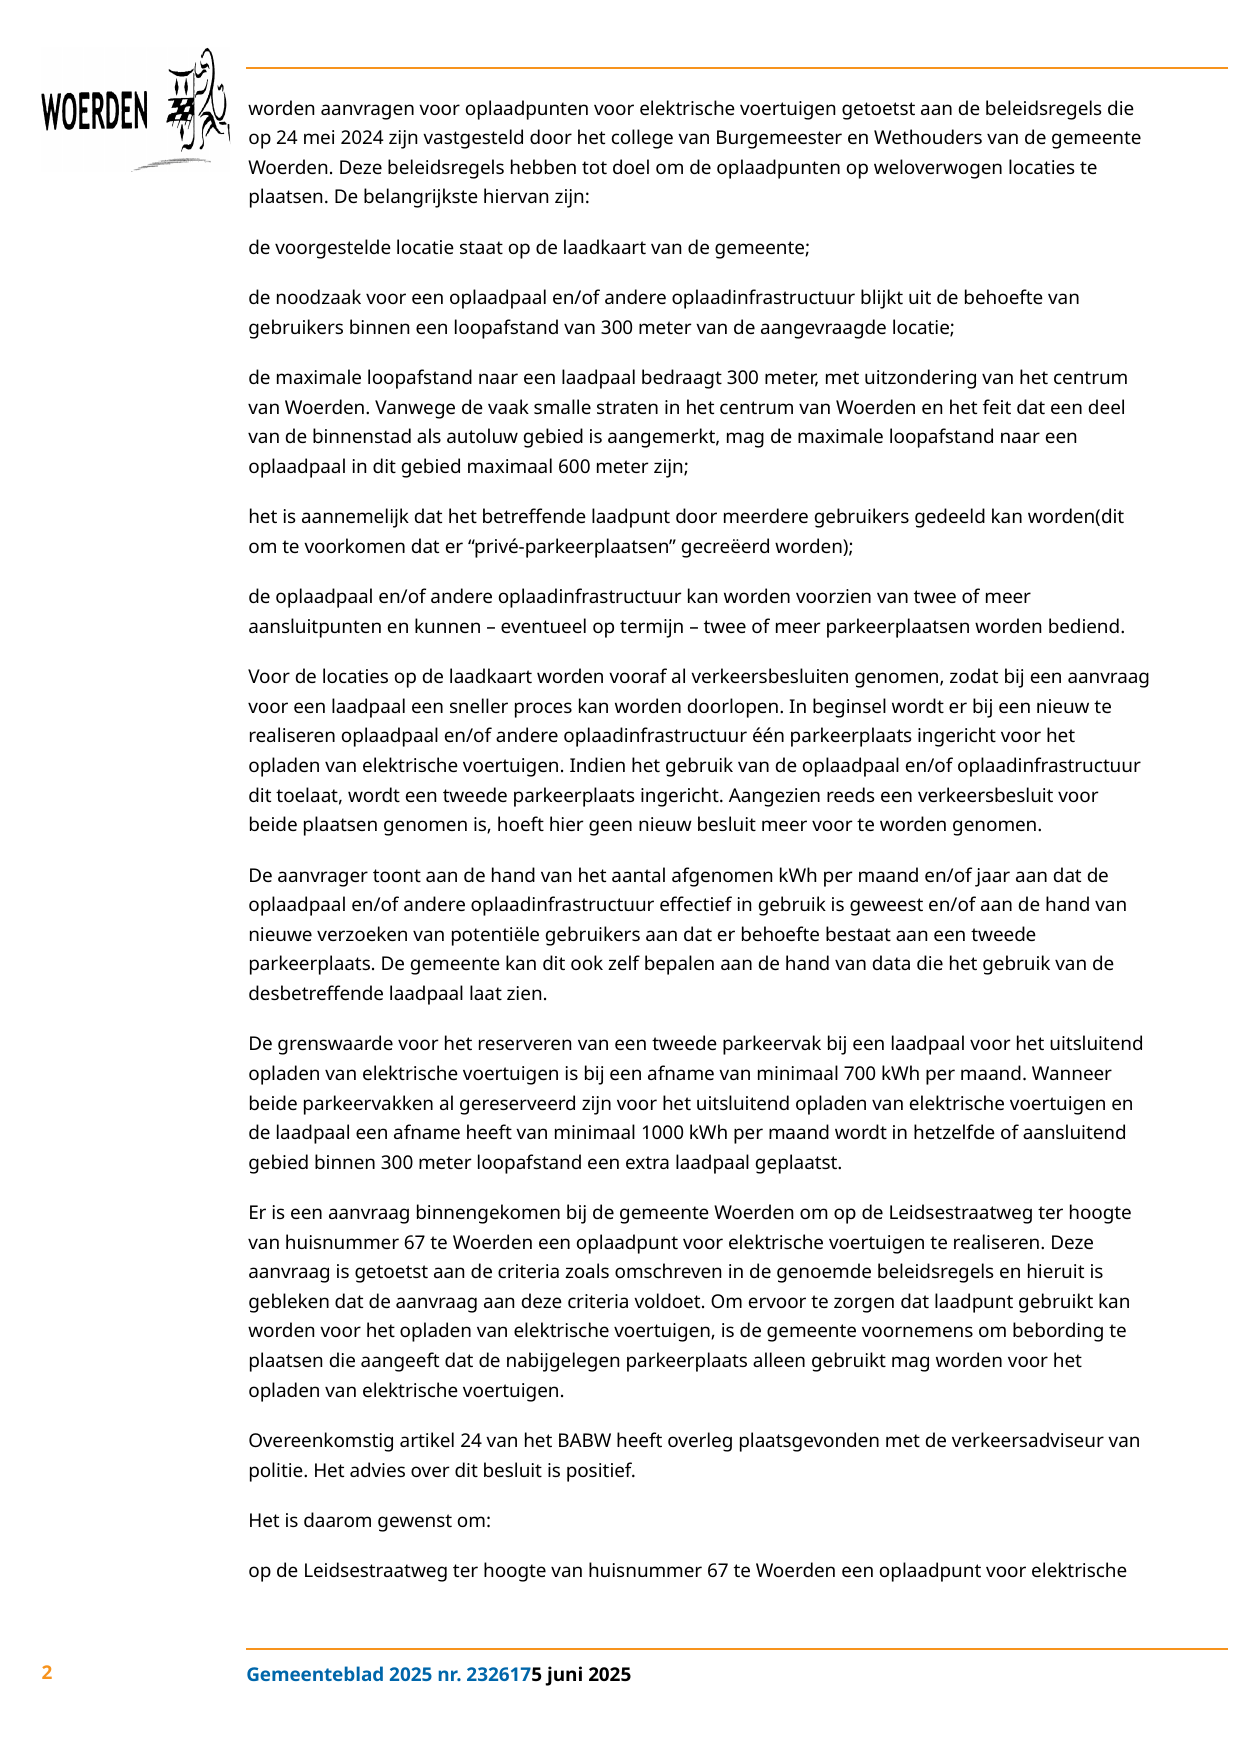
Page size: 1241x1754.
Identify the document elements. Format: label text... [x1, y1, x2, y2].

text De aanvrager toont aan de hand van het aantal afgenomen kWh per maand en/of jaar aan dat de oplaadpaal en/of andere oplaadinfrastructuur effectief in gebruik is geweest en/of aan de hand van nieuwe verzoeken van potentiële gebruikers aan dat er behoefte bestaat aan een tweede parkeerplaats. De gemeente kan dit ook zelf bepalen aan de hand van data die het gebruik van de desbetreffende laadpaal laat zien. [248, 862, 1152, 1006]
text op de Leidsestraatweg ter hoogte van huisnummer 67 te Woerden een oplaadpunt voor elektrische [248, 1558, 1152, 1583]
text de oplaadpaal en/of andere oplaadinfrastructuur kan worden voorzien van twee of meer aansluitpunten en kunnen – eventueel op termijn – twee of meer parkeerplaatsen worden bediend. [248, 583, 1152, 639]
text de maximale loopafstand naar een laadpaal bedraagt 300 meter, met uitzondering van het centrum van Woerden. Vanwege de vaak smalle straten in het centrum van Woerden en het feit dat een deel van de binnenstad als autoluw gebied is aangemerkt, mag de maximale loopafstand naar een oplaadpaal in dit gebied maximaal 600 meter zijn; [248, 364, 1152, 479]
text Het is daarom gewenst om: [248, 1507, 1152, 1533]
text de noodzaak voor een oplaadpaal en/of andere oplaadinfrastructuur blijkt uit de behoefte van gebruikers binnen een loopafstand van 300 meter van de aangevraagde locatie; [248, 284, 1152, 340]
text De grenswaarde voor het reserveren van een tweede parkeervak bij een laadpaal voor het uitsluitend opladen van elektrische voertuigen is bij een afname van minimaal 700 kWh per maand. Wanneer beide parkeervakken al gereserveerd zijn voor het uitsluitend opladen van elektrische voertuigen en de laadpaal een afname heeft van minimaal 1000 kWh per maand wordt in hetzelfde of aansluitend gebied binnen 300 meter loopafstand een extra laadpaal geplaatst. [248, 1031, 1152, 1175]
text worden aanvragen voor oplaadpunten voor elektrische voertuigen getoetst aan de beleidsregels die op 24 mei 2024 zijn vastgesteld door het college van Burgemeester en Wethouders van de gemeente Woerden. Deze beleidsregels hebben tot doel om de oplaadpunten op weloverwogen locaties te plaatsen. De belangrijkste hiervan zijn: [248, 95, 1152, 209]
text Overeenkomstig artikel 24 van het BABW heeft overleg plaatsgevonden met de verkeersadviseur van politie. Het advies over dit besluit is positief. [248, 1427, 1152, 1483]
text Er is een aanvraag binnengekomen bij de gemeente Woerden om op de Leidsestraatweg ter hoogte van huisnummer 67 te Woerden een oplaadpunt voor elektrische voertuigen te realiseren. Deze aanvraag is getoetst aan de criteria zoals omschreven in de genoemde beleidsregels en hieruit is gebleken dat de aanvraag aan deze criteria voldoet. Om ervoor te zorgen dat laadpunt gebruikt kan worden voor het opladen van elektrische voertuigen, is de gemeente voornemens om bebording te plaatsen die aangeeft dat de nabijgelegen parkeerplaats alleen gebruikt mag worden voor het opladen van elektrische voertuigen. [248, 1199, 1152, 1403]
text het is aannemelijk dat het betreffende laadpunt door meerdere gebruikers gedeeld kan worden(dit om te voorkomen dat er “privé-parkeerplaatsen” gecreëerd worden); [248, 503, 1152, 559]
picture [41, 47, 231, 172]
text de voorgestelde locatie staat op de laadkaart van de gemeente; [248, 234, 1152, 260]
text Voor de locaties op de laadkaart worden vooraf al verkeersbesluiten genomen, zodat bij een aanvraag voor een laadpaal een sneller proces kan worden doorlopen. In beginsel wordt er bij een nieuw te realiseren oplaadpaal en/of andere oplaadinfrastructuur één parkeerplaats ingericht voor het opladen van elektrische voertuigen. Indien het gebruik van de oplaadpaal en/of oplaadinfrastructuur dit toelaat, wordt een tweede parkeerplaats ingericht. Aangezien reeds een verkeersbesluit voor beide plaatsen genomen is, hoeft hier geen nieuw besluit meer voor te worden genomen. [248, 663, 1152, 837]
